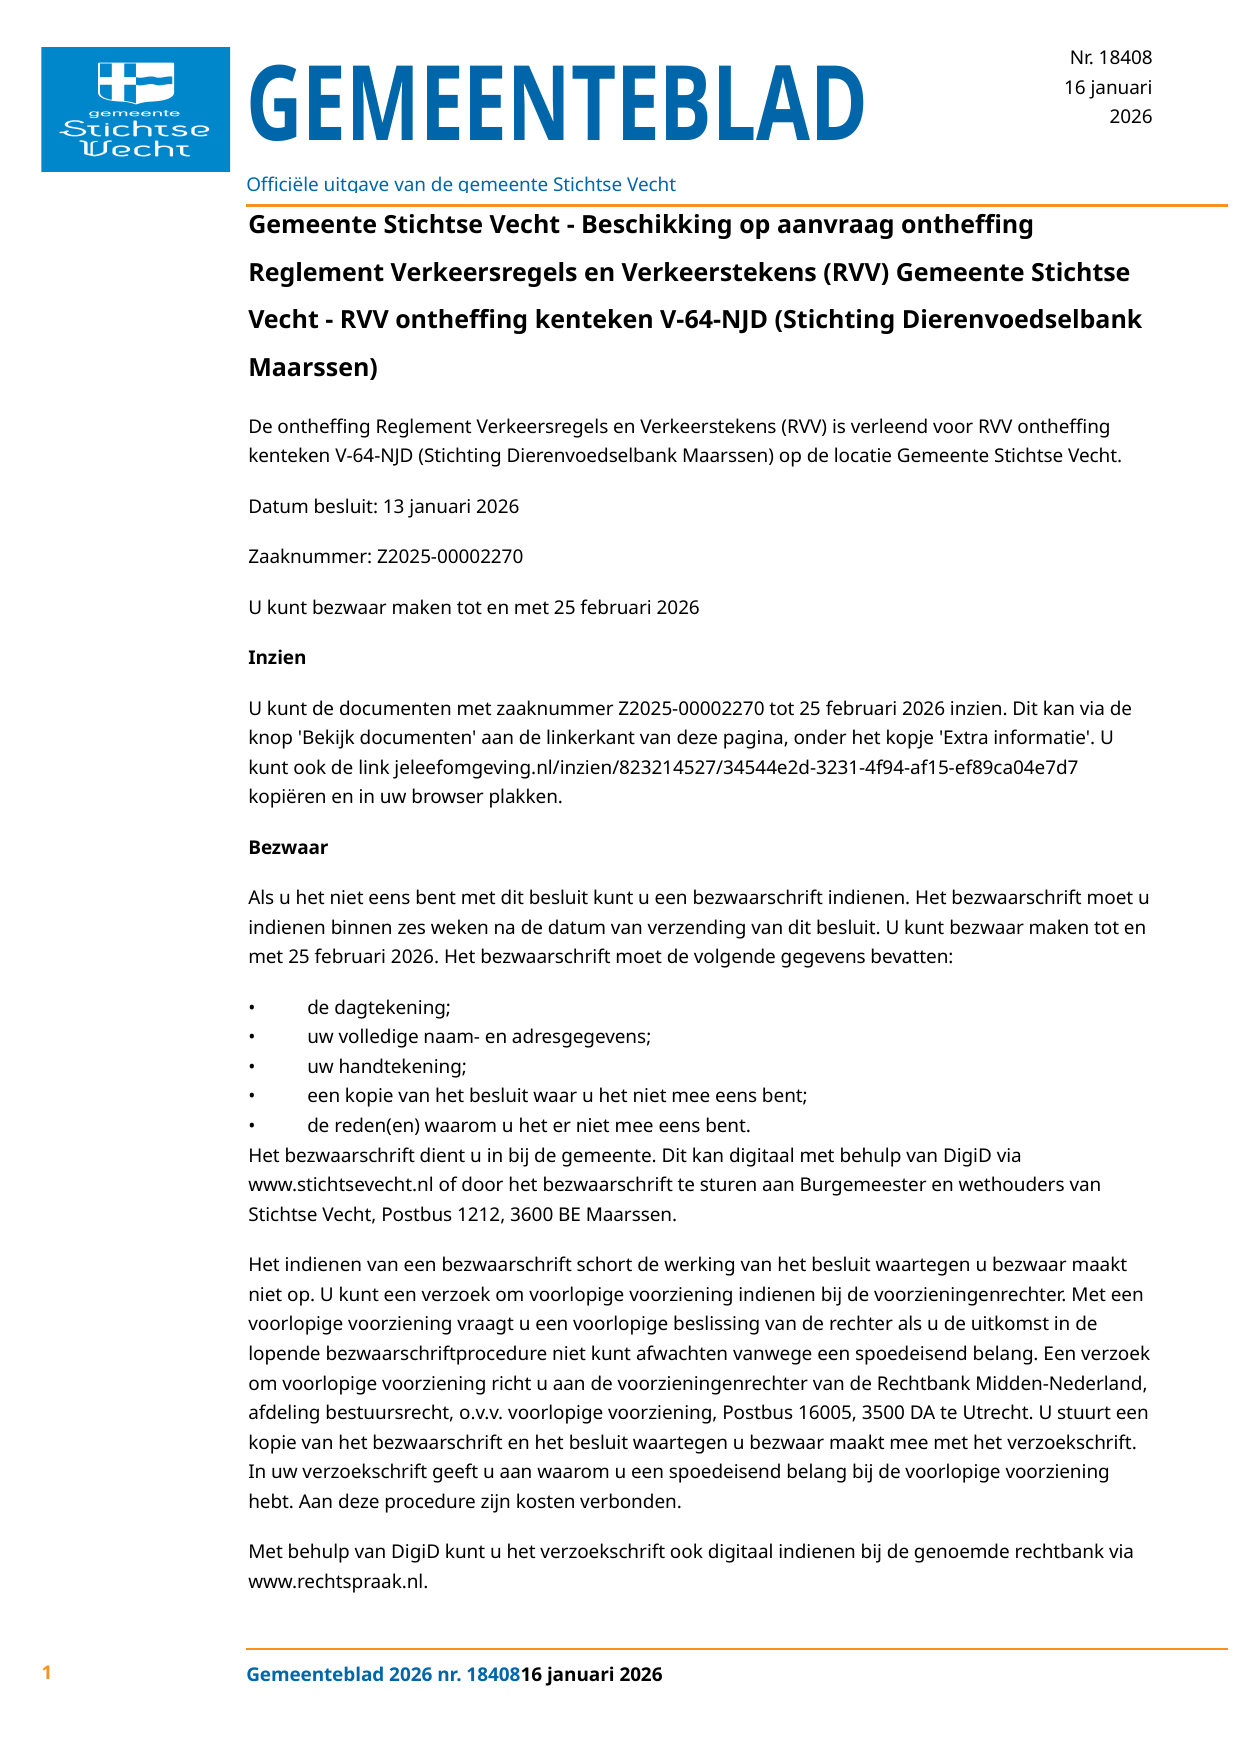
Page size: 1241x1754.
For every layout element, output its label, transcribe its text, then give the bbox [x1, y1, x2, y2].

text Het indienen van een bezwaarschrift schort de werking van het besluit waartegen u bezwaar maakt niet op. U kunt een verzoek om voorlopige voorziening indienen bij de voorzieningenrechter. Met een voorlopige voorziening vraagt u een voorlopige beslissing van de rechter als u de uitkomst in de lopende bezwaarschriftprocedure niet kunt afwachten vanwege een spoedeisend belang. Een verzoek om voorlopige voorziening richt u aan de voorzieningenrechter van de Rechtbank Midden-Nederland, afdeling bestuursrecht, o.v.v. voorlopige voorziening, Postbus 16005, 3500 DA te Utrecht. U stuurt een kopie van het bezwaarschrift en het besluit waartegen u bezwaar maakt mee met het verzoekschrift. In uw verzoekschrift geeft u aan waarom u een spoedeisend belang bij de voorlopige voorziening hebt. Aan deze procedure zijn kosten verbonden. [248, 1251, 1152, 1514]
list de dagtekening; [248, 994, 1152, 1020]
text De ontheffing Reglement Verkeersregels en Verkeerstekens (RVV) is verleend voor RVV ontheffing kenteken V-64-NJD (Stichting Dierenvoedselbank Maarssen) op de locatie Gemeente Stichtse Vecht. [248, 413, 1152, 468]
text U kunt bezwaar maken tot en met 25 februari 2026 [248, 594, 1152, 620]
list een kopie van het besluit waar u het niet mee eens bent; [248, 1083, 1152, 1108]
list de reden(en) waarom u het er niet mee eens bent. [248, 1112, 1152, 1138]
text Zaaknummer: Z2025-00002270 [248, 543, 1152, 569]
picture [137, 63, 174, 103]
picture [99, 63, 135, 101]
text Inzien [248, 644, 1152, 670]
text Met behulp van DigiD kunt u het verzoekschrift ook digitaal indienen bij de genoemde rechtbank via www.rechtspraak.nl. [248, 1538, 1152, 1594]
text Datum besluit: 13 januari 2026 [248, 493, 1152, 519]
text Gemeente Stichtse Vecht - Beschikking op aanvraag ontheffing Reglement Verkeersregels en Verkeerstekens (RVV) Gemeente Stichtse Vecht - RVV ontheffing kenteken V-64-NJD (Stichting Dierenvoedselbank Maarssen) [248, 207, 1152, 384]
list uw volledige naam- en adresgegevens; [248, 1023, 1152, 1049]
list uw handtekening; [248, 1053, 1152, 1079]
text Het bezwaarschrift dient u in bij de gemeente. Dit kan digitaal met behulp van DigiD via www.stichtsevecht.nl of door het bezwaarschrift te sturen aan Burgemeester en wethouders van Stichtse Vecht, Postbus 1212, 3600 BE Maarssen. [248, 1142, 1152, 1227]
text Als u het niet eens bent met dit besluit kunt u een bezwaarschrift indienen. Het bezwaarschrift moet u indienen binnen zes weken na de datum van verzending van dit besluit. U kunt bezwaar maken tot en met 25 februari 2026. Het bezwaarschrift moet de volgende gegevens bevatten: [248, 884, 1152, 969]
text U kunt de documenten met zaaknummer Z2025-00002270 tot 25 februari 2026 inzien. Dit kan via de knop 'Bekijk documenten' aan de linkerkant van deze pagina, onder het kopje 'Extra informatie'. U kunt ook de link jeleefomgeving.nl/inzien/823214527/34544e2d-3231-4f94-af15-ef89ca04e7d7 kopiëren en in uw browser plakken. [248, 695, 1152, 809]
text Bezwaar [248, 834, 1152, 860]
